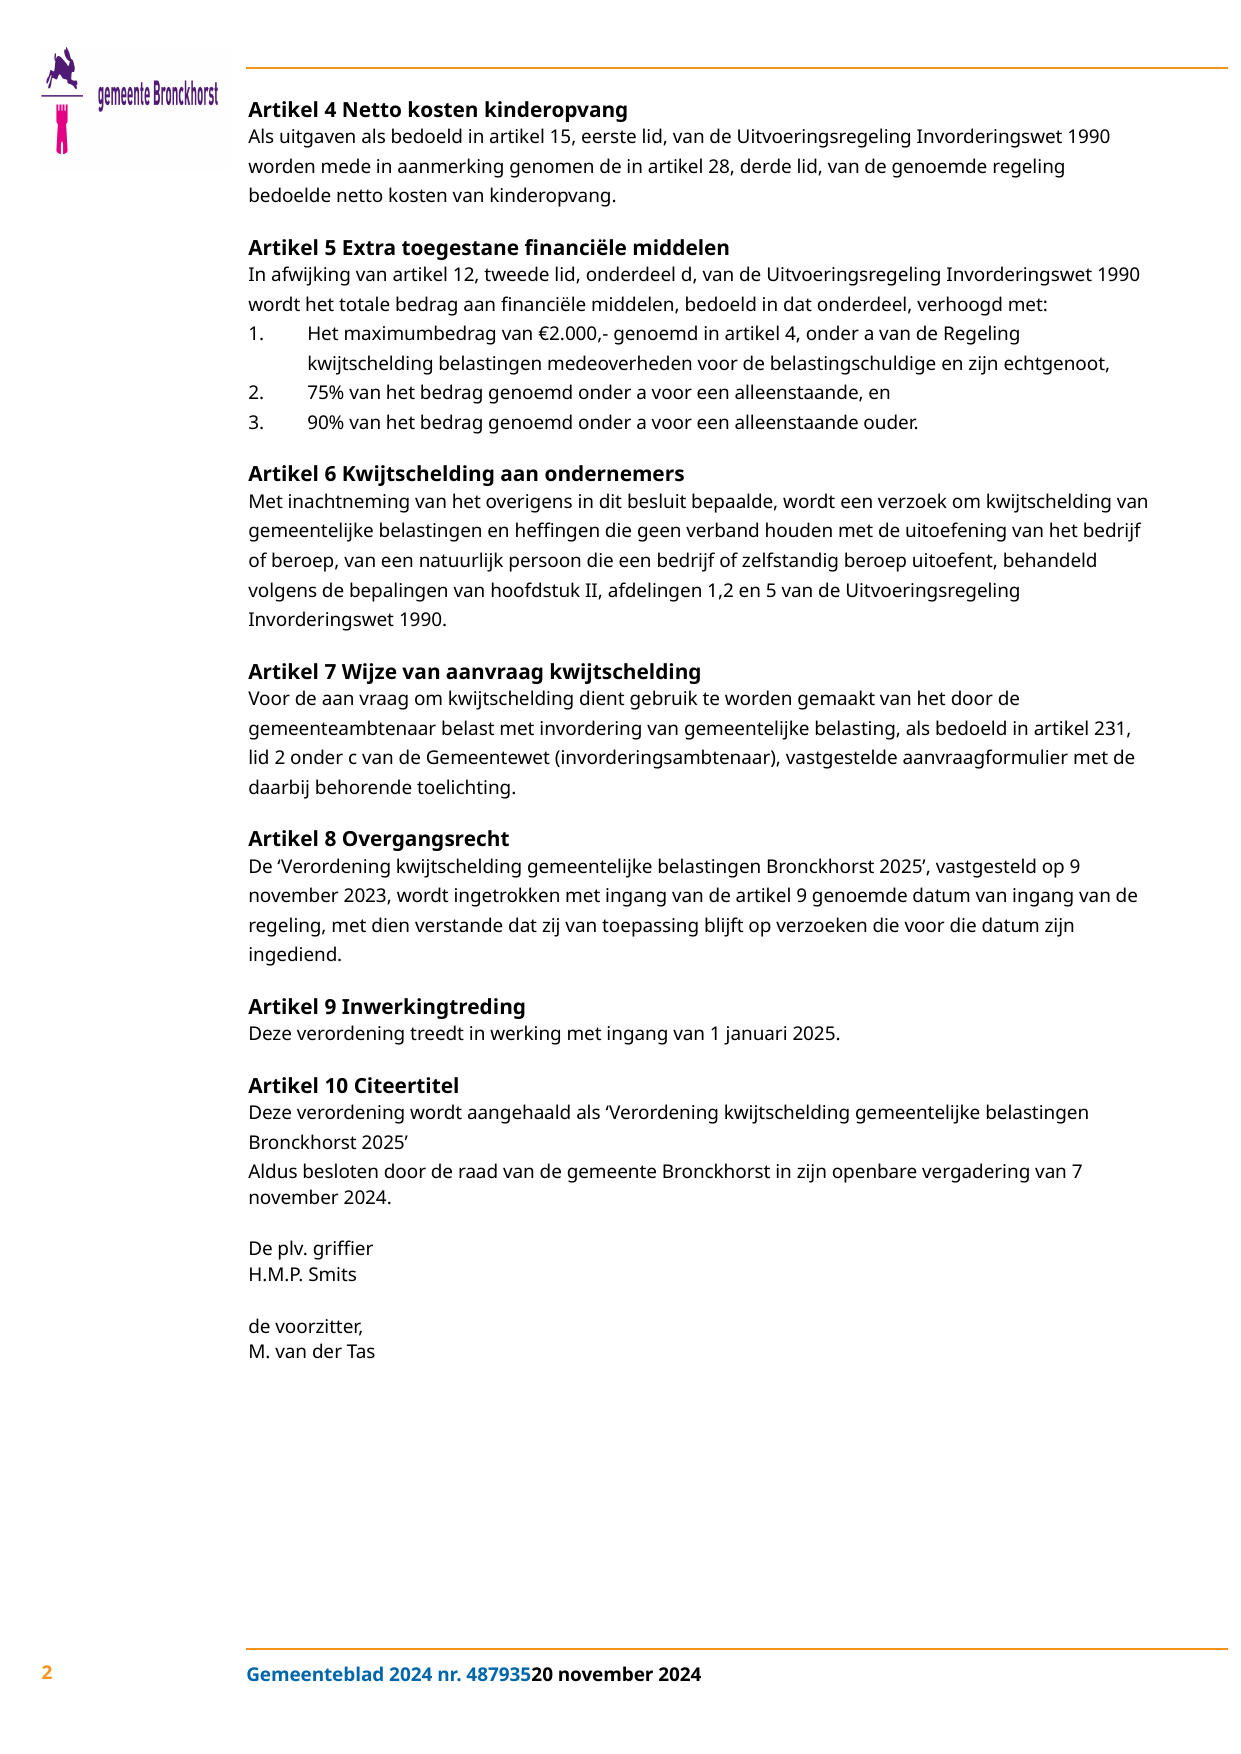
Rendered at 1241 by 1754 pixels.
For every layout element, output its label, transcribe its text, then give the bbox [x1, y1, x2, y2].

text Artikel 10 Citeertitel [248, 1071, 1152, 1099]
text Aldus besloten door de raad van de gemeente Bronckhorst in zijn openbare vergadering van 7 november 2024. [248, 1158, 1152, 1210]
text Artikel 6 Kwijtschelding aan ondernemers [248, 459, 1152, 488]
text Met inachtneming van het overigens in dit besluit bepaalde, wordt een verzoek om kwijtschelding van gemeentelijke belastingen en heffingen die geen verband houden met de uitoefening van het bedrijf of beroep, van een natuurlijk persoon die een bedrijf of zelfstandig beroep uitoefent, behandeld volgens de bepalingen van hoofdstuk II, afdelingen 1,2 en 5 van de Uitvoeringsregeling Invorderingswet 1990. [248, 488, 1152, 632]
text Artikel 4 Netto kosten kinderopvang [248, 95, 1152, 123]
text Artikel 9 Inwerkingtreding [248, 992, 1152, 1020]
text Voor de aan vraag om kwijtschelding dient gebruik te worden gemaakt van het door de gemeenteambtenaar belast met invordering van gemeentelijke belasting, als bedoeld in artikel 231, lid 2 onder c van de Gemeentewet (invorderingsambtenaar), vastgestelde aanvraagformulier met de daarbij behorende toelichting. [248, 685, 1152, 800]
list 90% van het bedrag genoemd onder a voor een alleenstaande ouder. [248, 409, 1152, 435]
text Als uitgaven als bedoeld in artikel 15, eerste lid, van de Uitvoeringsregeling Invorderingswet 1990 worden mede in aanmerking genomen de in artikel 28, derde lid, van de genoemde regeling bedoelde netto kosten van kinderopvang. [248, 123, 1152, 208]
text Artikel 5 Extra toegestane financiële middelen [248, 233, 1152, 261]
text Deze verordening treedt in werking met ingang van 1 januari 2025. [248, 1020, 1152, 1046]
text Artikel 8 Overgangsrecht [248, 824, 1152, 853]
picture [41, 47, 231, 172]
list 75% van het bedrag genoemd onder a voor een alleenstaande, en [248, 379, 1152, 405]
text de voorzitter, [248, 1313, 1152, 1338]
list Het maximumbedrag van €2.000,- genoemd in artikel 4, onder a van de Regeling kwijtschelding belastingen medeoverheden voor de belastingschuldige en zijn echtgenoot, [248, 320, 1152, 376]
text De ‘Verordening kwijtschelding gemeentelijke belastingen Bronckhorst 2025’, vastgesteld op 9 november 2023, wordt ingetrokken met ingang van de artikel 9 genoemde datum van ingang van de regeling, met dien verstande dat zij van toepassing blijft op verzoeken die voor die datum zijn ingediend. [248, 853, 1152, 967]
text M. van der Tas [248, 1338, 1152, 1364]
text In afwijking van artikel 12, tweede lid, onderdeel d, van de Uitvoeringsregeling Invorderingswet 1990 wordt het totale bedrag aan financiële middelen, bedoeld in dat onderdeel, verhoogd met: [248, 261, 1152, 317]
text De plv. griffier [248, 1236, 1152, 1261]
text H.M.P. Smits [248, 1261, 1152, 1287]
text Deze verordening wordt aangehaald als ‘Verordening kwijtschelding gemeentelijke belastingen Bronckhorst 2025’ [248, 1099, 1152, 1154]
text Artikel 7 Wijze van aanvraag kwijtschelding [248, 657, 1152, 685]
